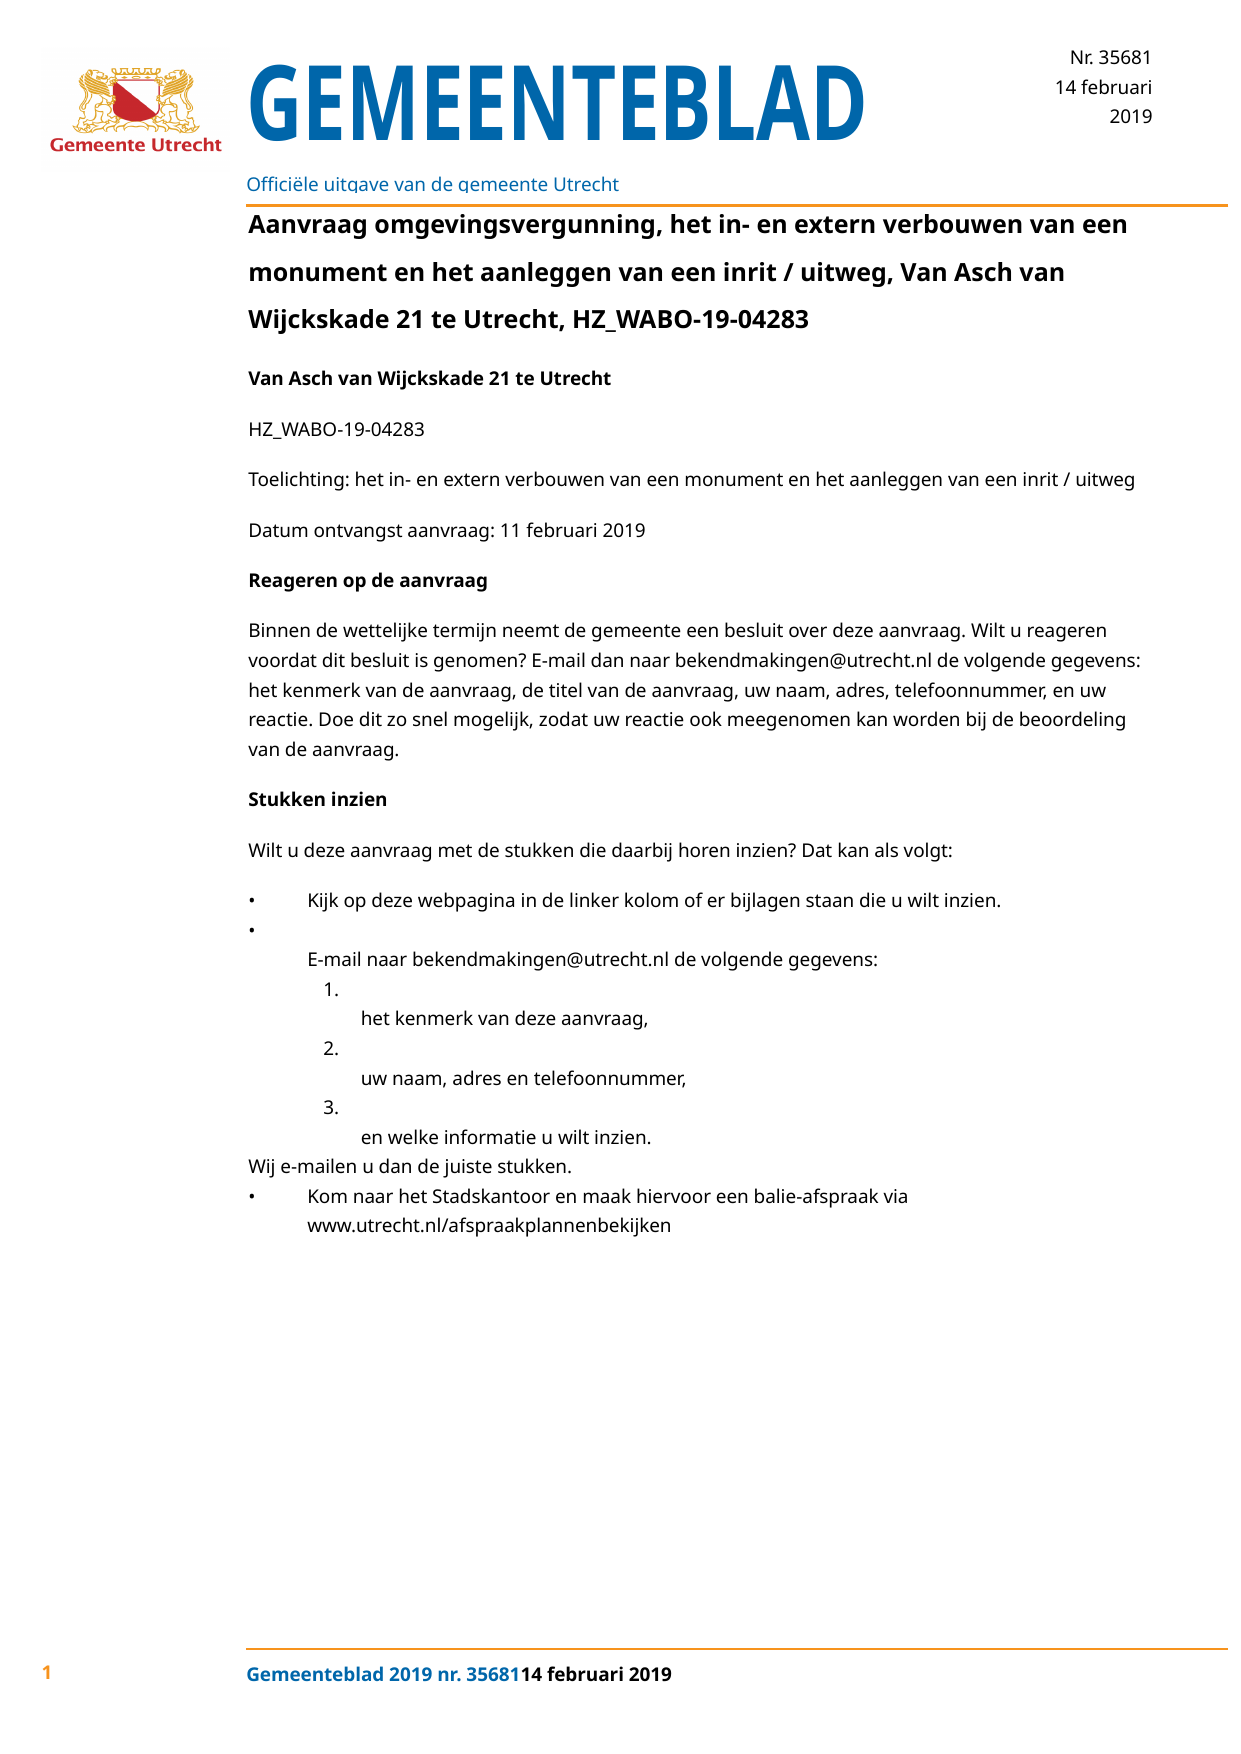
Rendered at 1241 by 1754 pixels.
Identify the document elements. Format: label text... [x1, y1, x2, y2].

list Kijk op deze webpagina in de linker kolom of er bijlagen staan die u wilt inzien. [248, 887, 1152, 913]
list Kom naar het Stadskantoor en maak hiervoor een balie-afspraak via www.utrecht.nl/afspraakplannenbekijken [248, 1183, 1152, 1238]
text Binnen de wettelijke termijn neemt de gemeente een besluit over deze aanvraag. Wilt u reageren voordat dit besluit is genomen? E-mail dan naar bekendmakingen@utrecht.nl de volgende gegevens: het kenmerk van de aanvraag, de titel van de aanvraag, uw naam, adres, telefoonnummer, en uw reactie. Doe dit zo snel mogelijk, zodat uw reactie ook meegenomen kan worden bij de beoordeling van de aanvraag. [248, 618, 1152, 762]
list en welke informatie u wilt inzien. [323, 1124, 1152, 1149]
text Datum ontvangst aanvraag: 11 februari 2019 [248, 517, 1152, 542]
text Wilt u deze aanvraag met de stukken die daarbij horen inzien? Dat kan als volgt: [248, 837, 1152, 862]
text Toelichting: het in- en extern verbouwen van een monument en het aanleggen van een inrit / uitweg [248, 466, 1152, 492]
picture [41, 47, 231, 172]
text Van Asch van Wijckskade 21 te Utrecht [248, 366, 1152, 391]
text HZ_WABO-19-04283 [248, 416, 1152, 442]
list het kenmerk van deze aanvraag, [323, 1006, 1152, 1031]
list E-mail naar bekendmakingen@utrecht.nl de volgende gegevens: [248, 946, 1152, 972]
text Reageren op de aanvraag [248, 567, 1152, 593]
list uw naam, adres en telefoonnummer, [323, 1065, 1152, 1090]
text Stukken inzien [248, 786, 1152, 812]
text Wij e-mailen u dan de juiste stukken. [248, 1153, 1152, 1179]
text Aanvraag omgevingsvergunning, het in- en extern verbouwen van een monument en het aanleggen van een inrit / uitweg, Van Asch van Wijckskade 21 te Utrecht, HZ_WABO-19-04283 [248, 207, 1152, 336]
